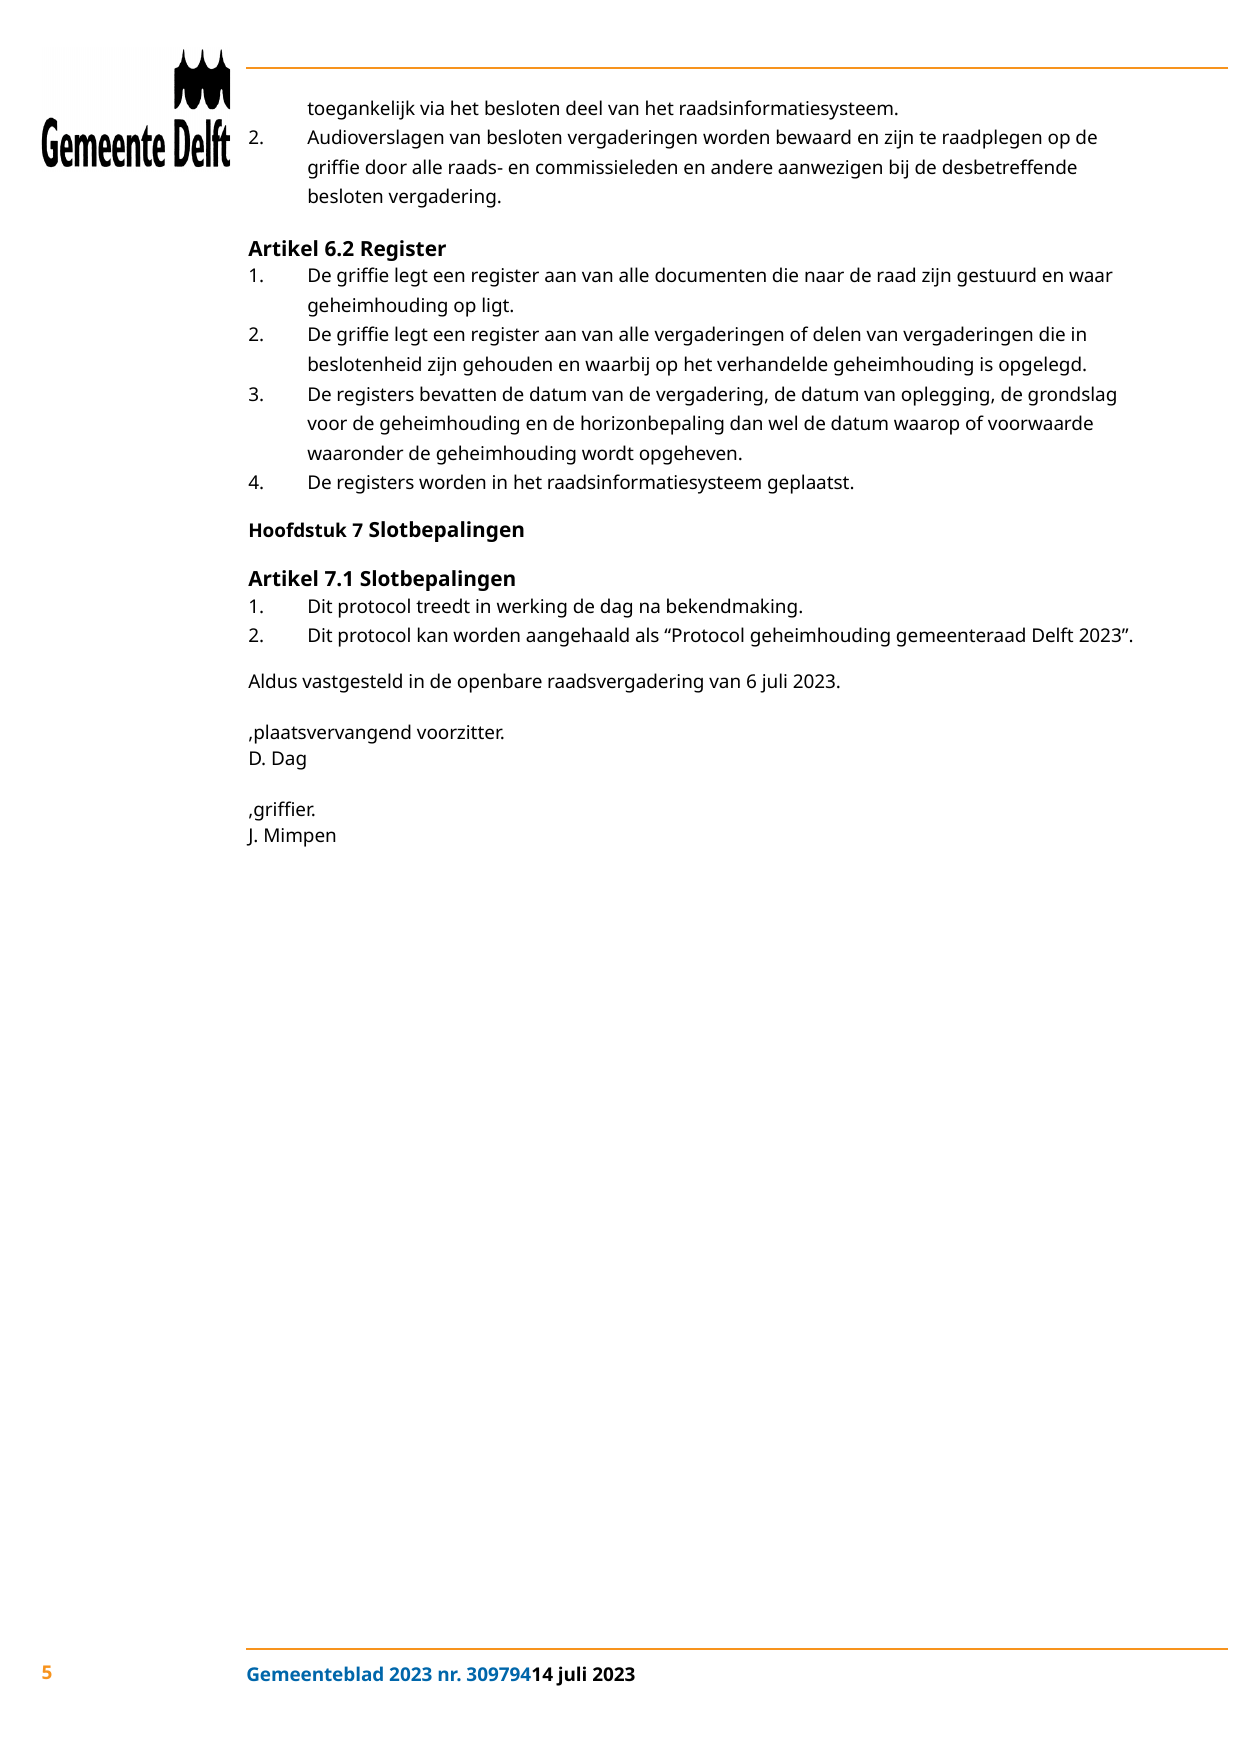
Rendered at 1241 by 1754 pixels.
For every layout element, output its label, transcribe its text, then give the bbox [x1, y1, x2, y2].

text Artikel 7.1 Slotbepalingen [248, 564, 1152, 593]
text Hoofdstuk 7 Slotbepalingen [248, 515, 1152, 543]
list De registers bevatten de datum van de vergadering, de datum van oplegging, de grondslag voor de geheimhouding en de horizonbepaling dan wel de datum waarop of voorwaarde waaronder de geheimhouding wordt opgeheven. [248, 381, 1152, 466]
list De registers worden in het raadsinformatiesysteem geplaatst. [248, 469, 1152, 495]
list De griffie legt een register aan van alle documenten die naar de raad zijn gestuurd en waar geheimhouding op ligt. [248, 262, 1152, 318]
text D. Dag [248, 745, 1152, 771]
text J. Mimpen [248, 822, 1152, 848]
list toegankelijk via het besloten deel van het raadsinformatiesysteem. [248, 95, 1152, 121]
picture [41, 47, 231, 172]
text ,griffier. [248, 797, 1152, 822]
list De griffie legt een register aan van alle vergaderingen of delen van vergaderingen die in beslotenheid zijn gehouden en waarbij op het verhandelde geheimhouding is opgelegd. [248, 322, 1152, 377]
list Dit protocol treedt in werking de dag na bekendmaking. [248, 593, 1152, 618]
list Dit protocol kan worden aangehaald als “Protocol geheimhouding gemeenteraad Delft 2023”. [248, 622, 1152, 648]
text ,plaatsvervangend voorzitter. [248, 719, 1152, 745]
list Audioverslagen van besloten vergaderingen worden bewaard en zijn te raadplegen op de griffie door alle raads- en commissieleden en andere aanwezigen bij de desbetreffende besloten vergadering. [248, 124, 1152, 209]
text Aldus vastgesteld in de openbare raadsvergadering van 6 juli 2023. [248, 668, 1152, 694]
text Artikel 6.2 Register [248, 234, 1152, 262]
